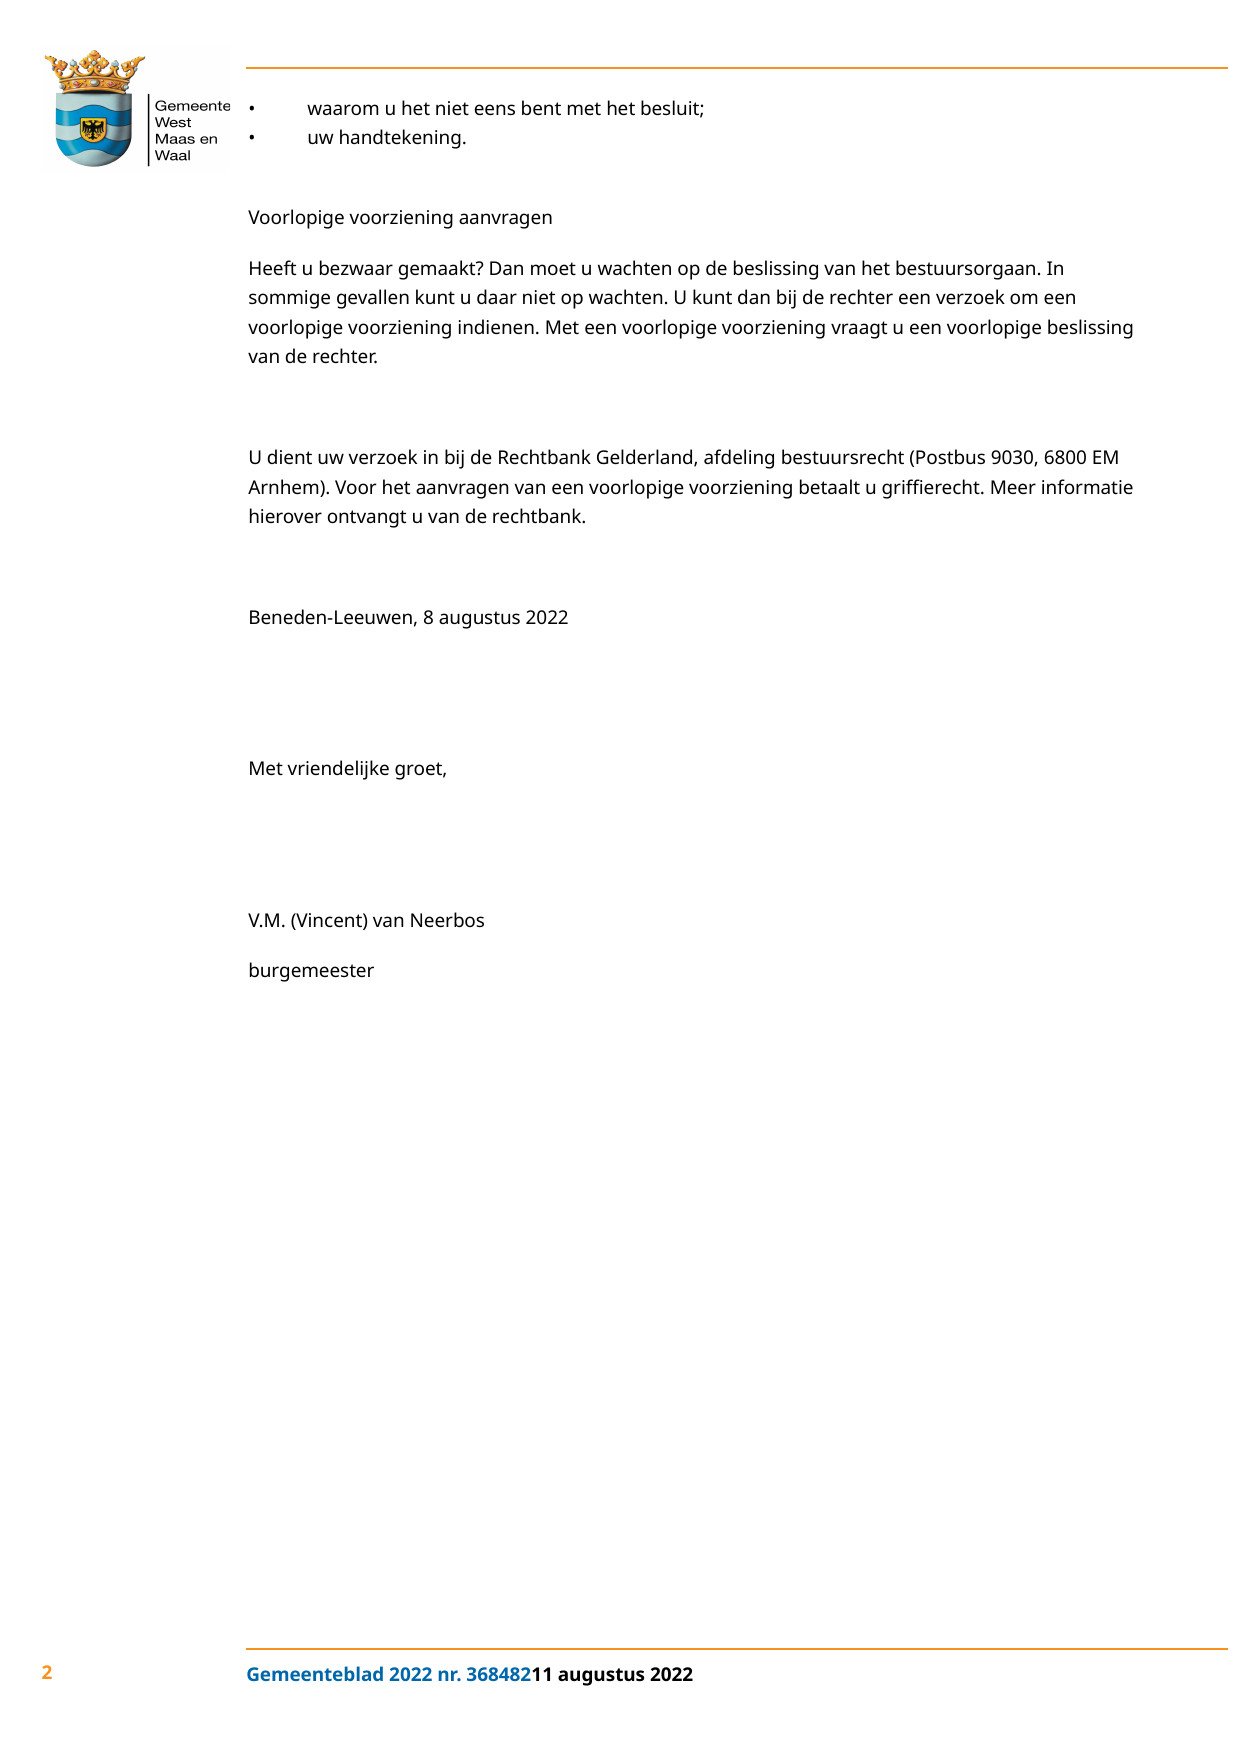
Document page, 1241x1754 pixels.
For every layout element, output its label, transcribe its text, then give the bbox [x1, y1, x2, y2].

text burgemeester [248, 957, 1152, 983]
text Heeft u bezwaar gemaakt? Dan moet u wachten op de beslissing van het bestuursorgaan. In sommige gevallen kunt u daar niet op wachten. U kunt dan bij de rechter een verzoek om een voorlopige voorziening indienen. Met een voorlopige voorziening vraagt u een voorlopige beslissing van de rechter. [248, 255, 1152, 369]
text Voorlopige voorziening aanvragen [248, 204, 1152, 230]
picture [41, 47, 231, 172]
text Beneden-Leeuwen, 8 augustus 2022 [248, 604, 1152, 630]
list uw handtekening. [248, 124, 1152, 150]
text V.M. (Vincent) van Neerbos [248, 907, 1152, 933]
text U dient uw verzoek in bij de Rechtbank Gelderland, afdeling bestuursrecht (Postbus 9030, 6800 EM Arnhem). Voor het aanvragen van een voorlopige voorziening betaalt u griffierecht. Meer informatie hierover ontvangt u van de rechtbank. [248, 444, 1152, 529]
text Met vriendelijke groet, [248, 756, 1152, 781]
list waarom u het niet eens bent met het besluit; [248, 95, 1152, 121]
